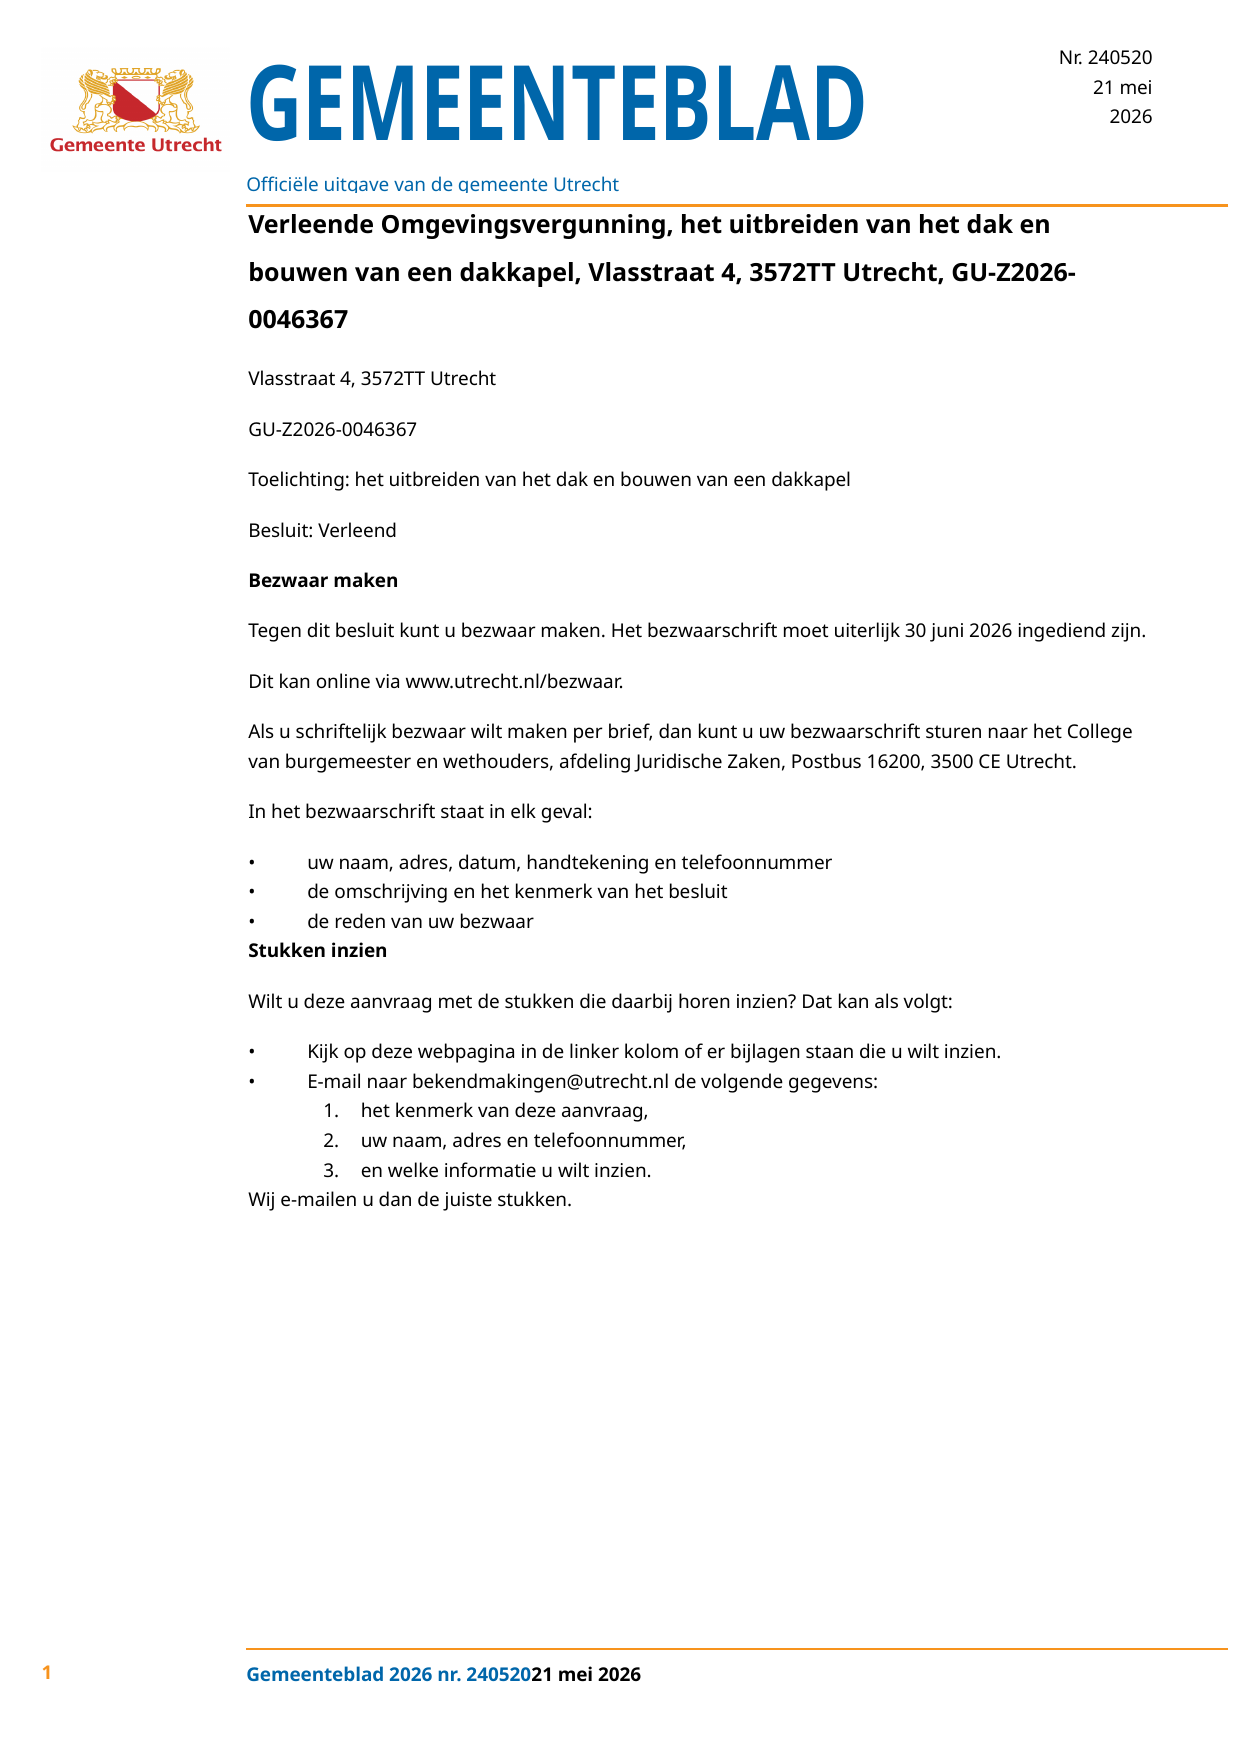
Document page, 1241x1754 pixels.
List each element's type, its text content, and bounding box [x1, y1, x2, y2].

list E-mail naar bekendmakingen@utrecht.nl de volgende gegevens: [248, 1068, 1152, 1094]
text Wij e-mailen u dan de juiste stukken. [248, 1186, 1152, 1212]
list de reden van uw bezwaar [248, 908, 1152, 934]
text Dit kan online via www.utrecht.nl/bezwaar. [248, 668, 1152, 694]
text Stukken inzien [248, 938, 1152, 963]
list de omschrijving en het kenmerk van het besluit [248, 878, 1152, 904]
list uw naam, adres en telefoonnummer, [323, 1127, 1152, 1153]
list het kenmerk van deze aanvraag, [323, 1098, 1152, 1123]
text Besluit: Verleend [248, 517, 1152, 542]
text Verleende Omgevingsvergunning, het uitbreiden van het dak en bouwen van een dakkapel, Vlasstraat 4, 3572TT Utrecht, GU-Z2026-0046367 [248, 207, 1152, 336]
text GU-Z2026-0046367 [248, 416, 1152, 442]
list Kijk op deze webpagina in de linker kolom of er bijlagen staan die u wilt inzien. [248, 1038, 1152, 1064]
text Wilt u deze aanvraag met de stukken die daarbij horen inzien? Dat kan als volgt: [248, 988, 1152, 1014]
list en welke informatie u wilt inzien. [323, 1157, 1152, 1182]
text In het bezwaarschrift staat in elk geval: [248, 798, 1152, 824]
picture [41, 47, 231, 172]
text Tegen dit besluit kunt u bezwaar maken. Het bezwaarschrift moet uiterlijk 30 juni 2026 ingediend zijn. [248, 618, 1152, 643]
text Toelichting: het uitbreiden van het dak en bouwen van een dakkapel [248, 466, 1152, 492]
text Als u schriftelijk bezwaar wilt maken per brief, dan kunt u uw bezwaarschrift sturen naar het College van burgemeester en wethouders, afdeling Juridische Zaken, Postbus 16200, 3500 CE Utrecht. [248, 718, 1152, 774]
text Bezwaar maken [248, 567, 1152, 593]
text Vlasstraat 4, 3572TT Utrecht [248, 366, 1152, 391]
list uw naam, adres, datum, handtekening en telefoonnummer [248, 849, 1152, 874]
